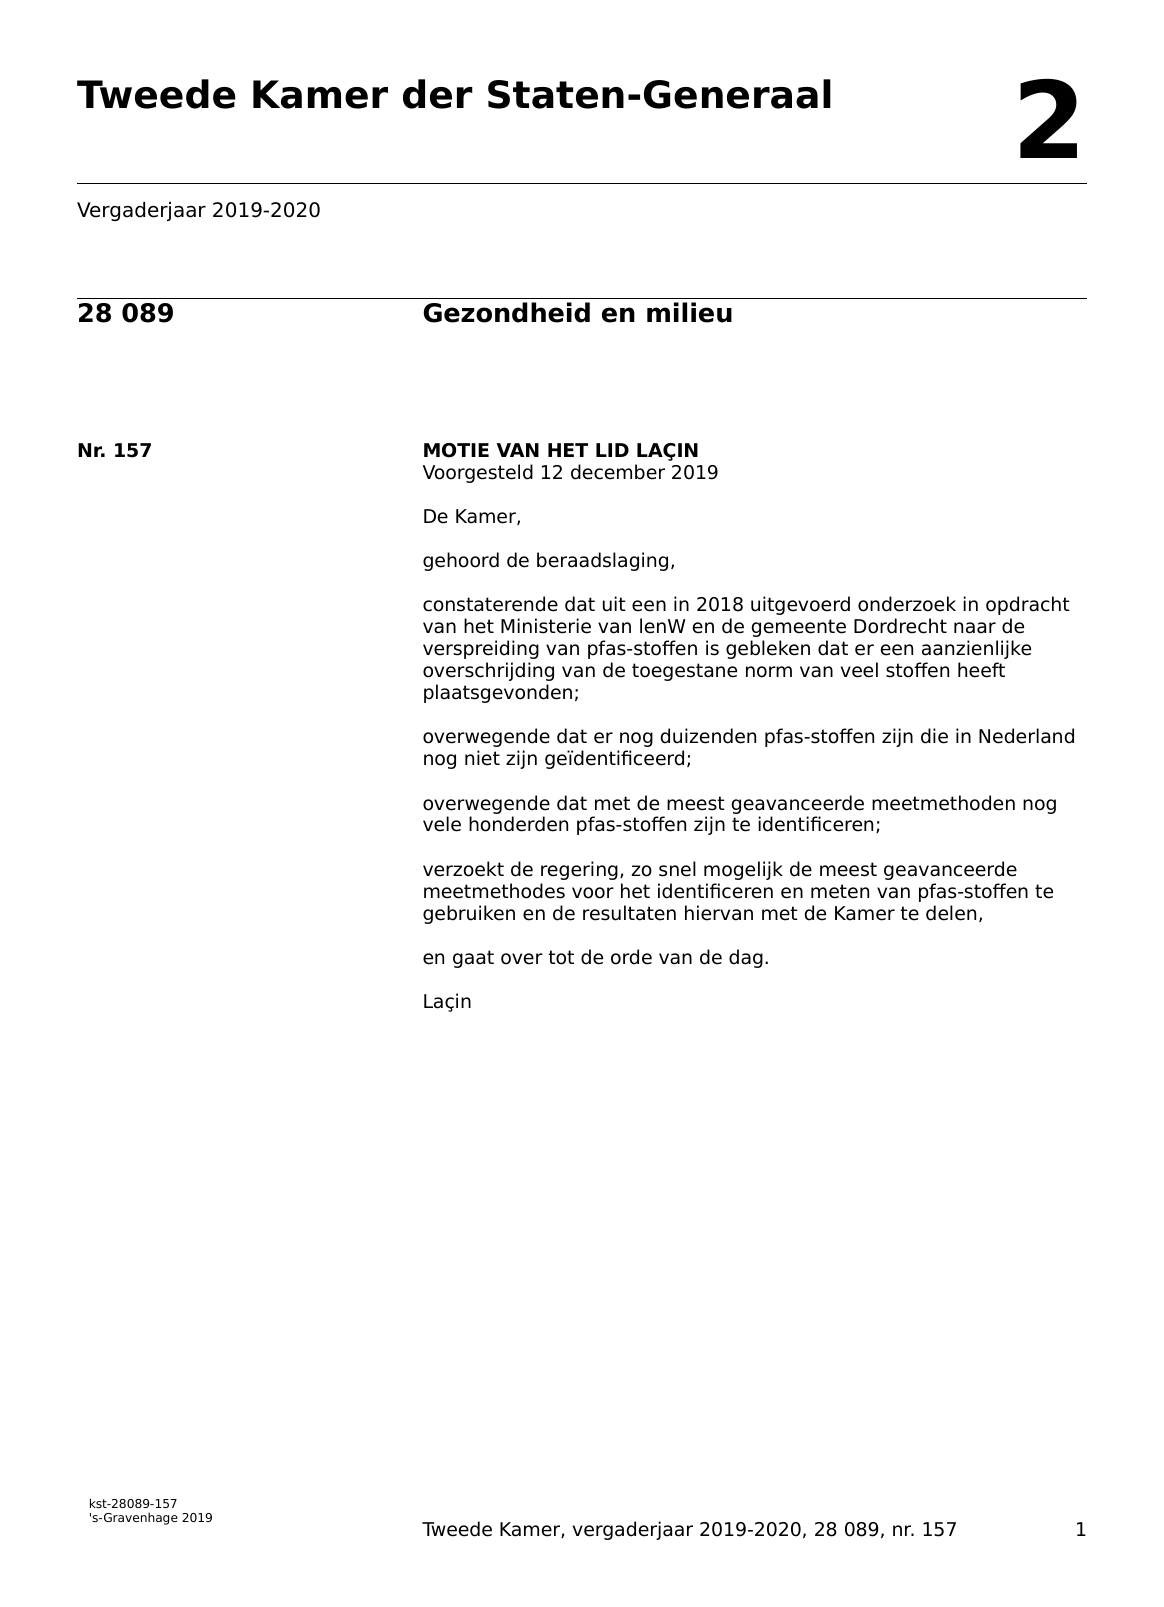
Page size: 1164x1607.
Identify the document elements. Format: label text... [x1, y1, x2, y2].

text De Kamer, [422, 506, 1087, 528]
table_header Tweede Kamer der Staten-Generaal [77, 59, 886, 183]
subtitle 28 089 Gezondheid en milieu [77, 299, 1087, 329]
text overwegende dat met de meest geavanceerde meetmethoden nog vele honderden pfas-stoffen zijn te identificeren; [422, 792, 1087, 836]
text Laçin [422, 991, 1087, 1013]
table_header 2 [886, 59, 1087, 183]
subtitle Nr. 157 MOTIE VAN HET LID LAÇIN [77, 440, 1087, 462]
text overwegende dat er nog duizenden pfas-stoffen zijn die in Nederland nog niet zijn geïdentificeerd; [422, 726, 1087, 770]
text gehoord de beraadslaging, [422, 550, 1087, 572]
text Voorgesteld 12 december 2019 [422, 462, 1087, 484]
text en gaat over tot de orde van de dag. [422, 947, 1087, 969]
text 's-Gravenhage 2019 [88, 1511, 323, 1525]
text kst-28089-157 [88, 1497, 323, 1511]
text verzoekt de regering, zo snel mogelijk de meest geavanceerde meetmethodes voor het identificeren en meten van pfas-stoffen te gebruiken en de resultaten hiervan met de Kamer te delen, [422, 858, 1087, 924]
text constaterende dat uit een in 2018 uitgevoerd onderzoek in opdracht van het Ministerie van lenW en de gemeente Dordrecht naar de verspreiding van pfas-stoffen is gebleken dat er een aanzienlijke overschrijding van de toegestane norm van veel stoffen heeft plaatsgevonden; [422, 594, 1087, 704]
table_cell Vergaderjaar 2019-2020 [77, 184, 1087, 298]
